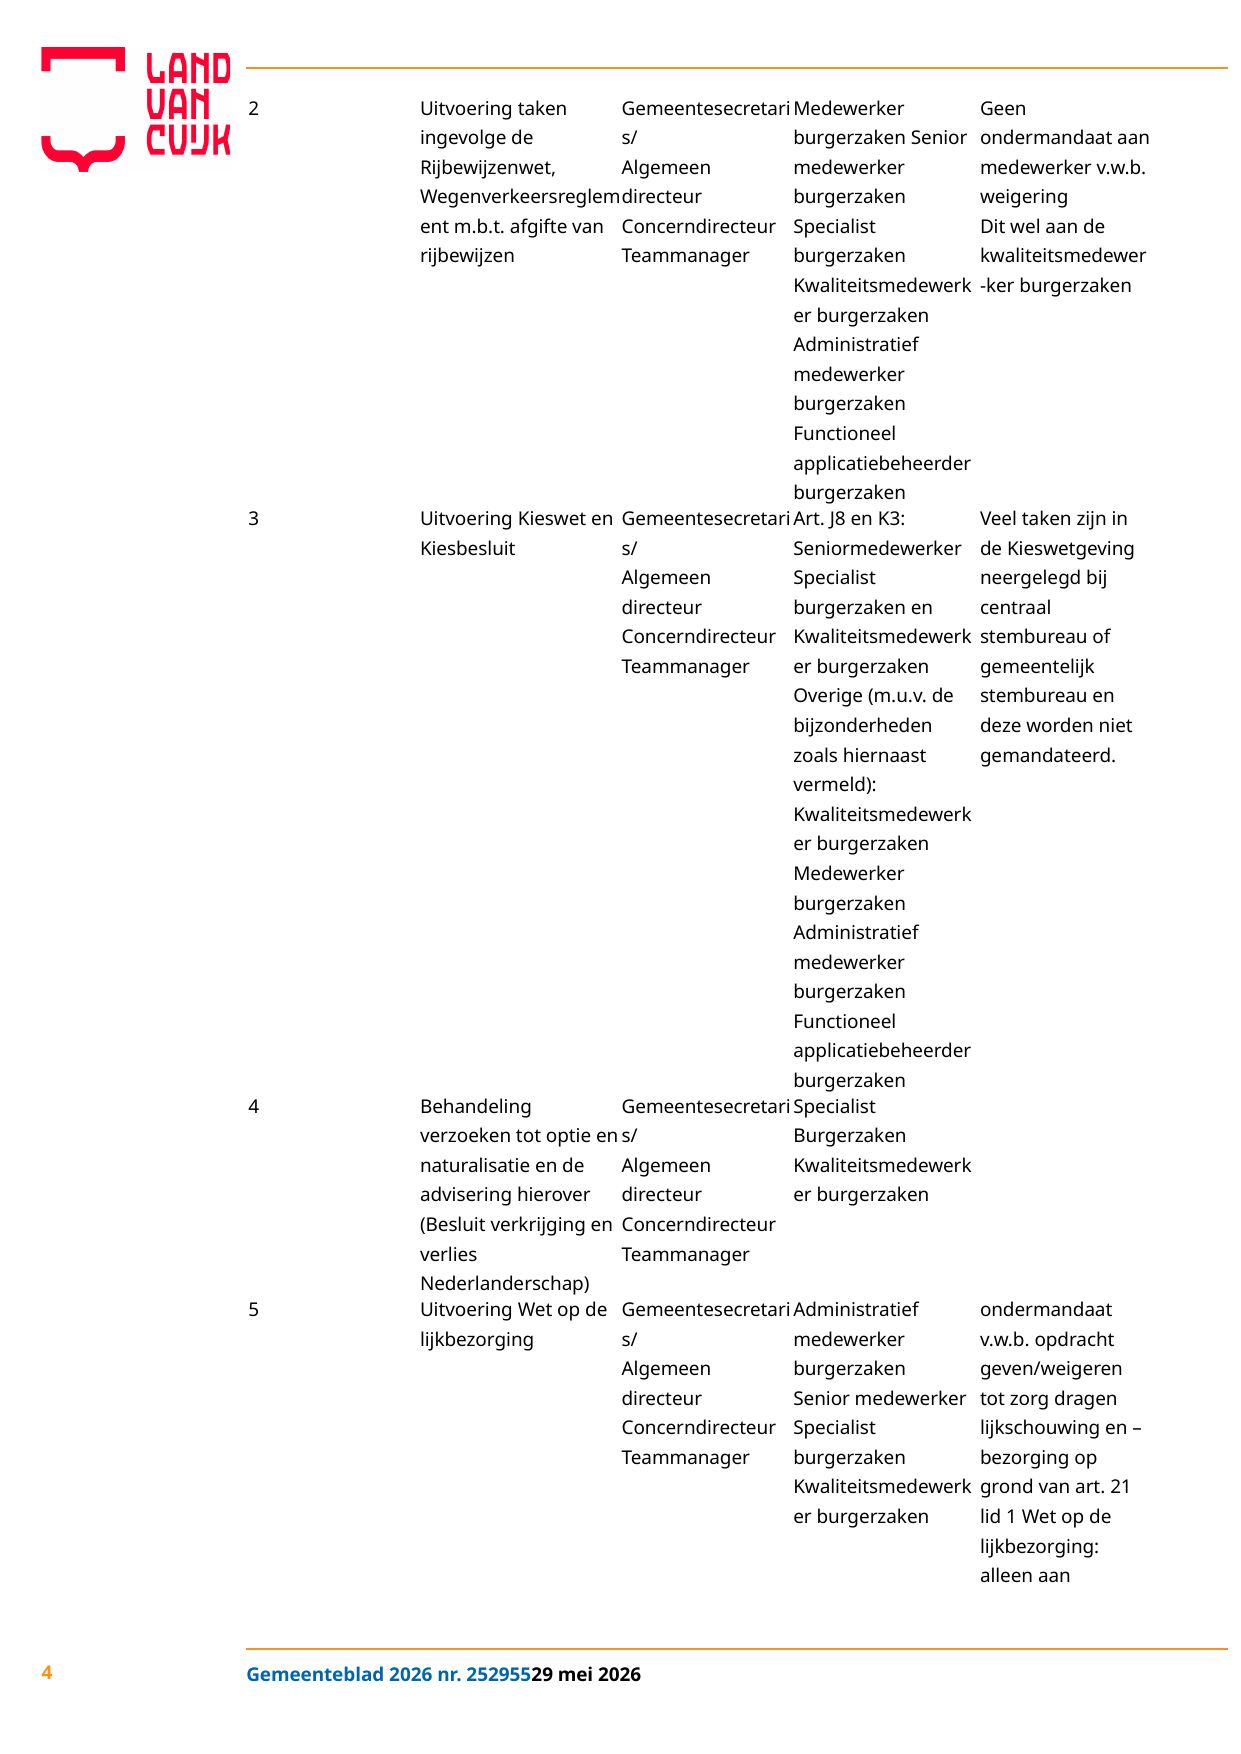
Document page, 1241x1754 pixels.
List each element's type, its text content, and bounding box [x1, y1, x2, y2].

table_cell Art. J8 en K3: Seniormedewerker Specialist burgerzaken en Kwaliteitsmedewerker burgerzaken Overige (m.u.v. de bijzonderheden zoals hiernaast vermeld): Kwaliteitsmedewerker burgerzaken Medewerker burgerzaken Administratief medewerker burgerzaken Functioneel applicatiebeheerder burgerzaken [793, 505, 980, 1093]
table_cell Behandeling verzoeken tot optie en naturalisatie en de advisering hierover (Besluit verkrijging en verlies Nederlanderschap) [420, 1093, 621, 1296]
table_cell Uitvoering taken ingevolge de Rijbewijzenwet, Wegenverkeersreglement m.b.t. afgifte van rijbewijzen [420, 95, 621, 505]
table_cell Uitvoering Wet op de lijkbezorging [420, 1296, 621, 1588]
table_cell Veel taken zijn in de Kieswetgeving neergelegd bij centraal stembureau of gemeentelijk stembureau en deze worden niet gemandateerd. [980, 505, 1152, 1093]
table_cell 4 [248, 1093, 420, 1296]
table_cell [980, 1093, 1152, 1296]
table_cell Specialist Burgerzaken Kwaliteitsmedewerker burgerzaken [793, 1093, 980, 1296]
table_cell Geen ondermandaat aan medewerker v.w.b. weigering Dit wel aan de kwaliteitsmedewer-ker burgerzaken [980, 95, 1152, 505]
table_cell Gemeentesecretaris/ Algemeen directeur Concerndirecteur Teammanager [621, 505, 793, 1093]
table_cell Gemeentesecretaris/ Algemeen directeur Concerndirecteur Teammanager [621, 1296, 793, 1588]
table_cell ondermandaat v.w.b. opdracht geven/weigeren tot zorg dragen lijkschouwing en –bezorging op grond van art. 21 lid 1 Wet op de lijkbezorging: alleen aan [980, 1296, 1152, 1588]
table_cell 5 [248, 1296, 420, 1588]
table_cell 2 [248, 95, 420, 505]
table_cell Gemeentesecretaris/ Algemeen directeur Concerndirecteur Teammanager [621, 1093, 793, 1296]
table_cell Gemeentesecretaris/ Algemeen directeur Concerndirecteur Teammanager [621, 95, 793, 505]
table_cell Administratief medewerker burgerzaken Senior medewerker Specialist burgerzaken Kwaliteitsmedewerker burgerzaken [793, 1296, 980, 1588]
table_cell 3 [248, 505, 420, 1093]
table_cell Uitvoering Kieswet en Kiesbesluit [420, 505, 621, 1093]
table_cell Medewerker burgerzaken Senior medewerker burgerzaken Specialist burgerzaken Kwaliteitsmedewerker burgerzaken Administratief medewerker burgerzaken Functioneel applicatiebeheerder burgerzaken [793, 95, 980, 505]
picture [41, 47, 231, 172]
